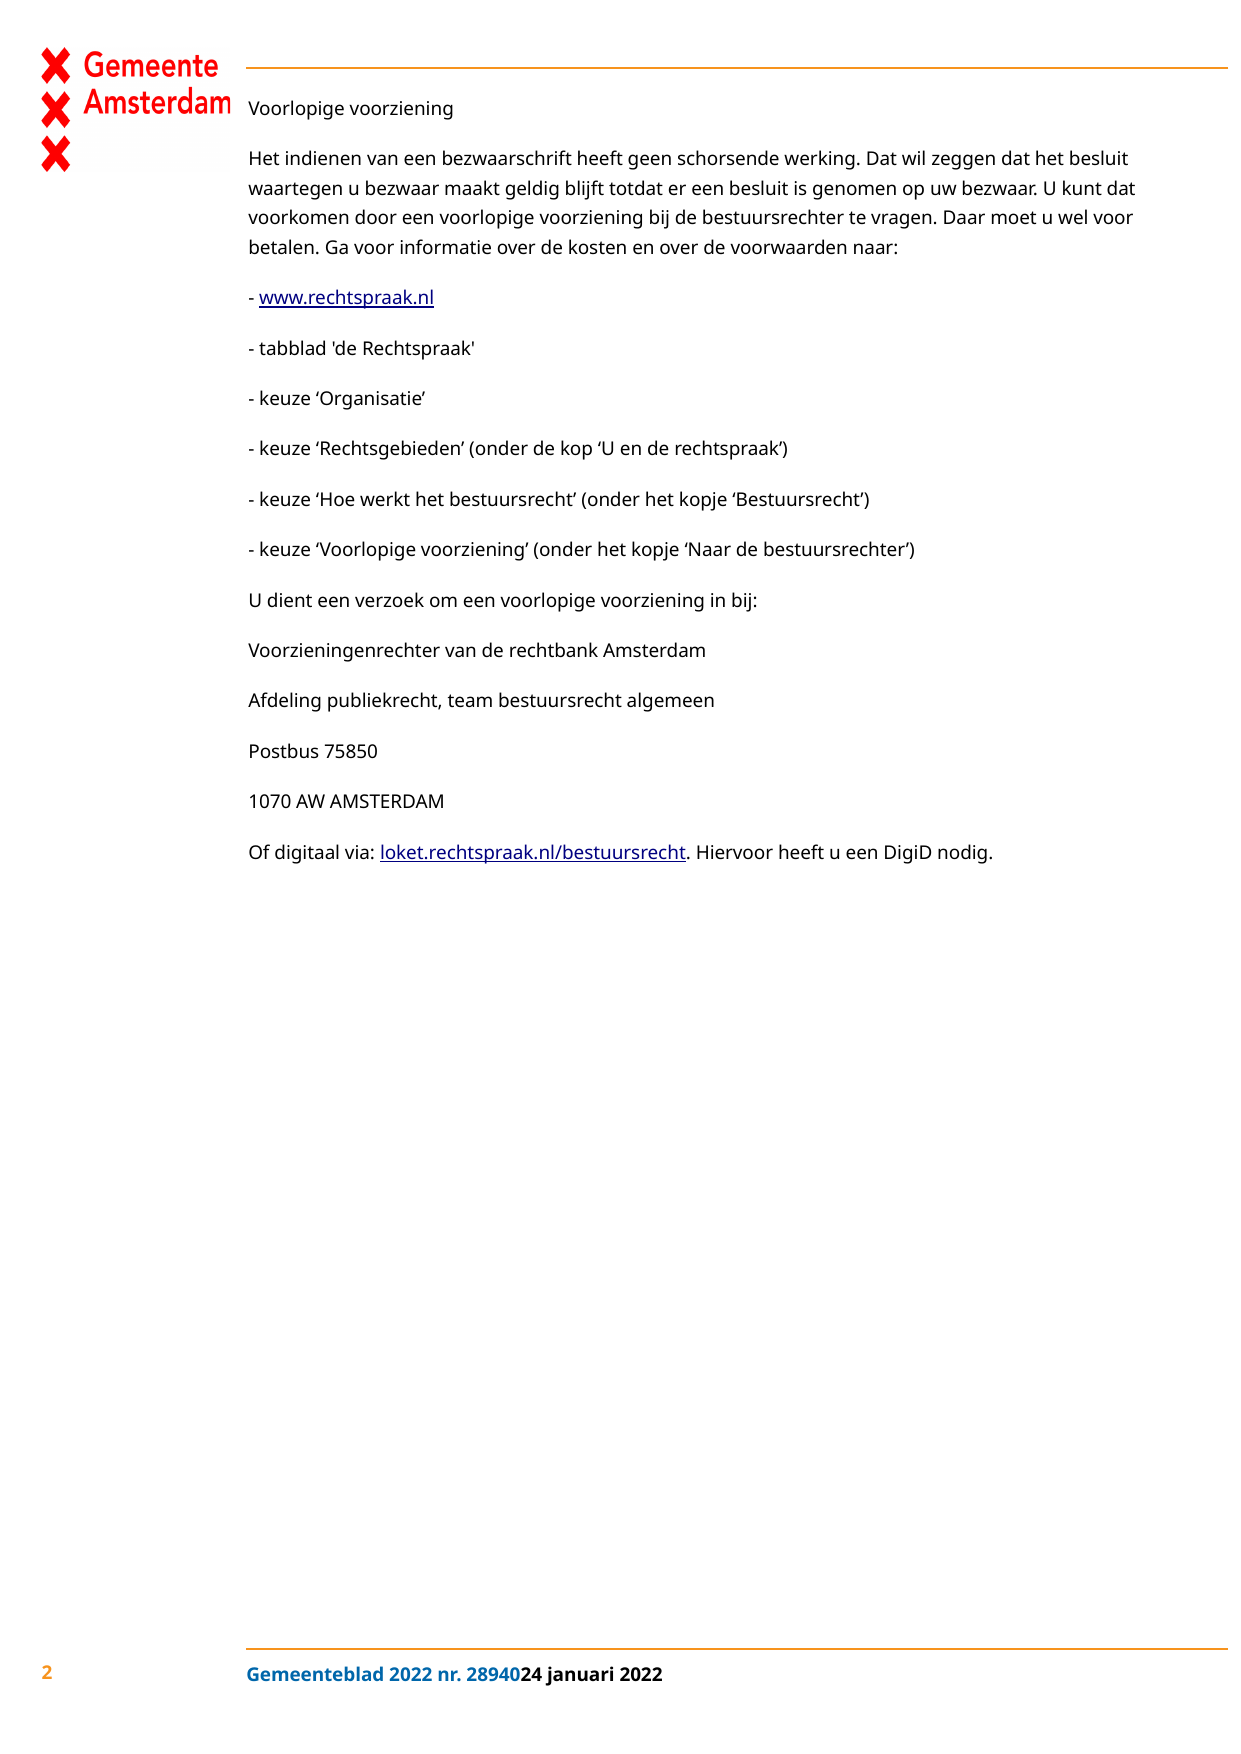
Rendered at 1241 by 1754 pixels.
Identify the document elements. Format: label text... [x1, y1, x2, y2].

text Afdeling publiekrecht, team bestuursrecht algemeen [248, 688, 1152, 713]
text - keuze ‘Organisatie’ [248, 385, 1152, 411]
text Postbus 75850 [248, 738, 1152, 764]
picture [41, 47, 231, 172]
text U dient een verzoek om een voorlopige voorziening in bij: [248, 587, 1152, 613]
text - tabblad 'de Rechtspraak' [248, 335, 1152, 361]
text Of digitaal via: loket.rechtspraak.nl/bestuursrecht. Hiervoor heeft u een DigiD nodig. [248, 839, 1152, 865]
text - keuze ‘Voorlopige voorziening’ (onder het kopje ‘Naar de bestuursrechter’) [248, 536, 1152, 562]
text Voorlopige voorziening [248, 95, 1152, 121]
text - keuze ‘Rechtsgebieden’ (onder de kop ‘U en de rechtspraak’) [248, 436, 1152, 461]
text Het indienen van een bezwaarschrift heeft geen schorsende werking. Dat wil zeggen dat het besluit waartegen u bezwaar maakt geldig blijft totdat er een besluit is genomen op uw bezwaar. U kunt dat voorkomen door een voorlopige voorziening bij de bestuursrechter te vragen. Daar moet u wel voor betalen. Ga voor informatie over de kosten en over de voorwaarden naar: [248, 145, 1152, 260]
text Voorzieningenrechter van de rechtbank Amsterdam [248, 637, 1152, 663]
text - keuze ‘Hoe werkt het bestuursrecht’ (onder het kopje ‘Bestuursrecht’) [248, 486, 1152, 512]
text 1070 AW AMSTERDAM [248, 788, 1152, 814]
text - www.rechtspraak.nl [248, 284, 1152, 310]
